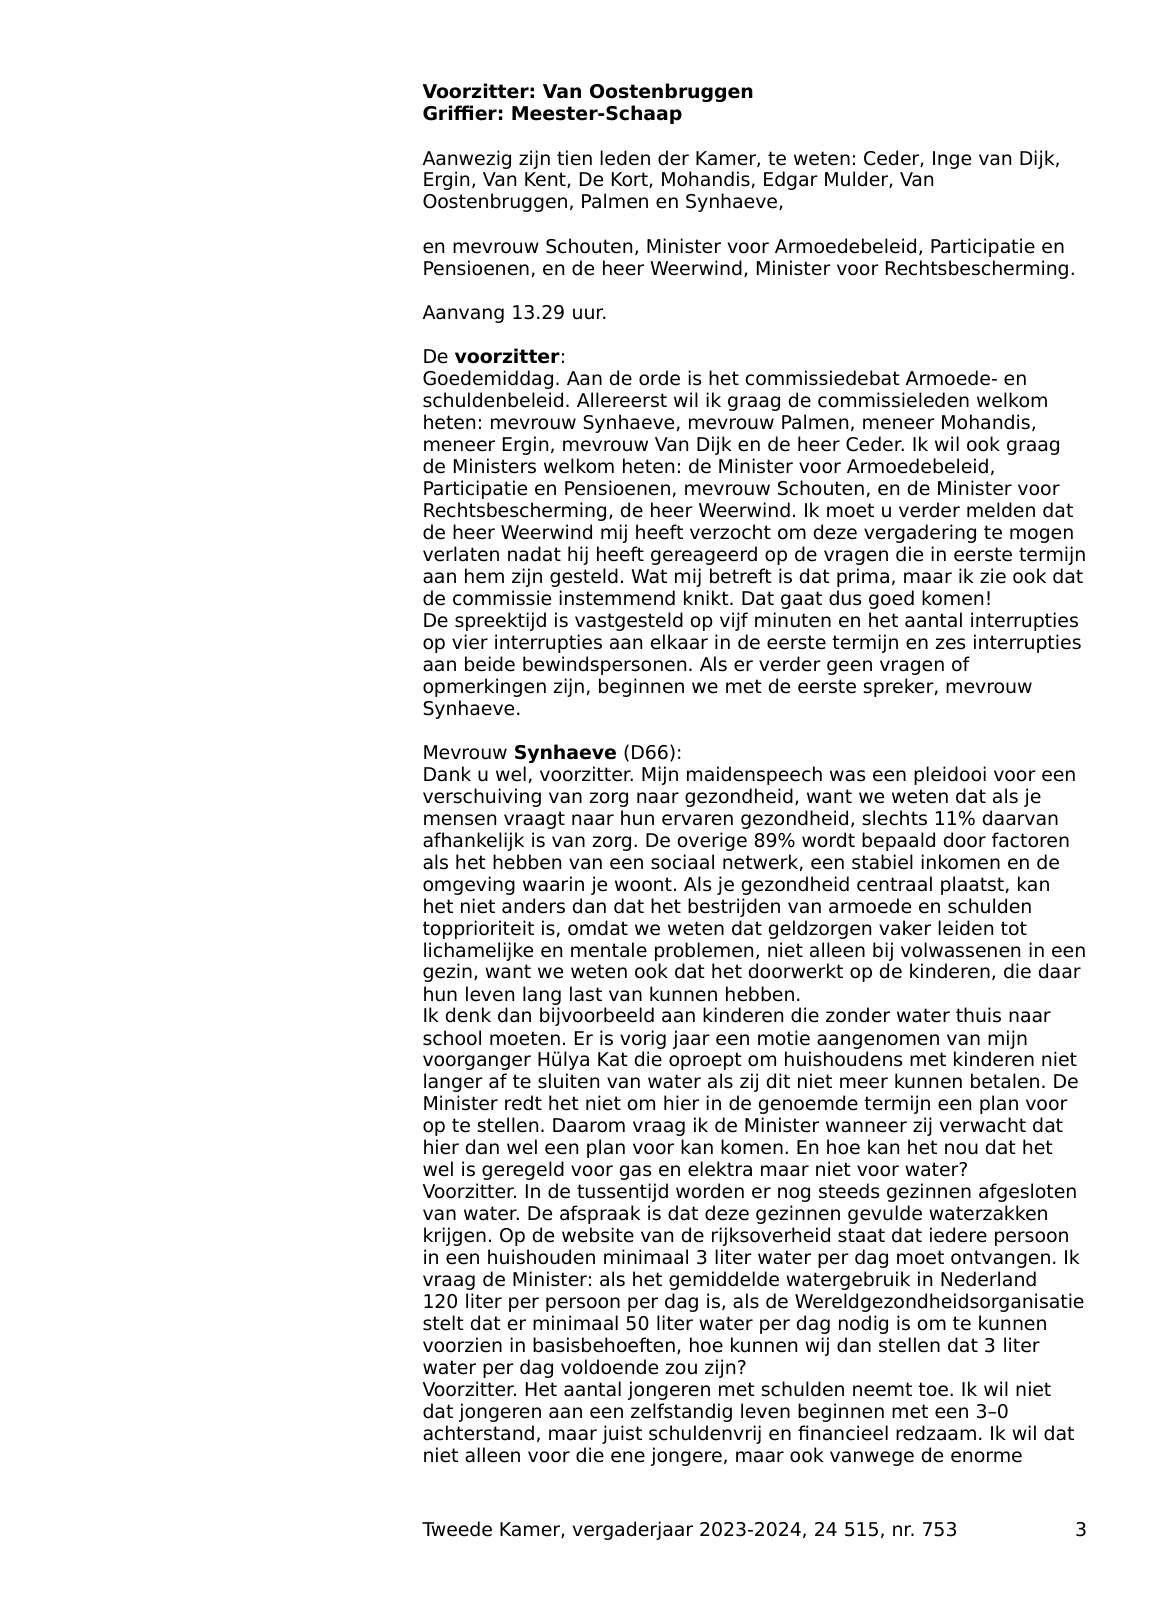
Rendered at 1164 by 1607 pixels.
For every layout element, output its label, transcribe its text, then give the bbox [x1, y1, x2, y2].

text Goedemiddag. Aan de orde is het commissiedebat Armoede- en schuldenbeleid. Allereerst wil ik graag de commissieleden welkom heten: mevrouw Synhaeve, mevrouw Palmen, meneer Mohandis, meneer Ergin, mevrouw Van Dijk en de heer Ceder. Ik wil ook graag de Ministers welkom heten: de Minister voor Armoedebeleid, Participatie en Pensioenen, mevrouw Schouten, en de Minister voor Rechtsbescherming, de heer Weerwind. Ik moet u verder melden dat de heer Weerwind mij heeft verzocht om deze vergadering te mogen verlaten nadat hij heeft gereageerd op de vragen die in eerste termijn aan hem zijn gesteld. Wat mij betreft is dat prima, maar ik zie ook dat de commissie instemmend knikt. Dat gaat dus goed komen! [422, 368, 1087, 609]
text Dank u wel, voorzitter. Mijn maidenspeech was een pleidooi voor een verschuiving van zorg naar gezondheid, want we weten dat als je mensen vraagt naar hun ervaren gezondheid, slechts 11% daarvan afhankelijk is van zorg. De overige 89% wordt bepaald door factoren als het hebben van een sociaal netwerk, een stabiel inkomen en de omgeving waarin je woont. Als je gezondheid centraal plaatst, kan het niet anders dan dat het bestrijden van armoede en schulden topprioriteit is, omdat we weten dat geldzorgen vaker leiden tot lichamelijke en mentale problemen, niet alleen bij volwassenen in een gezin, want we weten ook dat het doorwerkt op de kinderen, die daar hun leven lang last van kunnen hebben. [422, 764, 1087, 1005]
text Aanwezig zijn tien leden der Kamer, te weten: Ceder, Inge van Dijk, Ergin, Van Kent, De Kort, Mohandis, Edgar Mulder, Van Oostenbruggen, Palmen en Synhaeve, [422, 147, 1087, 213]
text De voorzitter: [422, 346, 1087, 368]
text en mevrouw Schouten, Minister voor Armoedebeleid, Participatie en Pensioenen, en de heer Weerwind, Minister voor Rechtsbescherming. [422, 236, 1087, 279]
text Voorzitter. Het aantal jongeren met schulden neemt toe. Ik wil niet dat jongeren aan een zelfstandig leven beginnen met een 3–0 achterstand, maar juist schuldenvrij en financieel redzaam. Ik wil dat niet alleen voor die ene jongere, maar ook vanwege de enorme [422, 1379, 1087, 1467]
text Voorzitter: Van Oostenbruggen [422, 81, 1087, 103]
text Ik denk dan bijvoorbeeld aan kinderen die zonder water thuis naar school moeten. Er is vorig jaar een motie aangenomen van mijn voorganger Hülya Kat die oproept om huishoudens met kinderen niet langer af te sluiten van water als zij dit niet meer kunnen betalen. De Minister redt het niet om hier in de genoemde termijn een plan voor op te stellen. Daarom vraag ik de Minister wanneer zij verwacht dat hier dan wel een plan voor kan komen. En hoe kan het nou dat het wel is geregeld voor gas en elektra maar niet voor water? [422, 1005, 1087, 1181]
text Aanvang 13.29 uur. [422, 302, 1087, 324]
text Voorzitter. In de tussentijd worden er nog steeds gezinnen afgesloten van water. De afspraak is dat deze gezinnen gevulde waterzakken krijgen. Op de website van de rijksoverheid staat dat iedere persoon in een huishouden minimaal 3 liter water per dag moet ontvangen. Ik vraag de Minister: als het gemiddelde watergebruik in Nederland 120 liter per persoon per dag is, als de Wereldgezondheidsorganisatie stelt dat er minimaal 50 liter water per dag nodig is om te kunnen voorzien in basisbehoeften, hoe kunnen wij dan stellen dat 3 liter water per dag voldoende zou zijn? [422, 1181, 1087, 1379]
text Griffier: Meester-Schaap [422, 103, 1087, 125]
text De spreektijd is vastgesteld op vijf minuten en het aantal interrupties op vier interrupties aan elkaar in de eerste termijn en zes interrupties aan beide bewindspersonen. Als er verder geen vragen of opmerkingen zijn, beginnen we met de eerste spreker, mevrouw Synhaeve. [422, 609, 1087, 719]
text Mevrouw Synhaeve (D66): [422, 742, 1087, 764]
